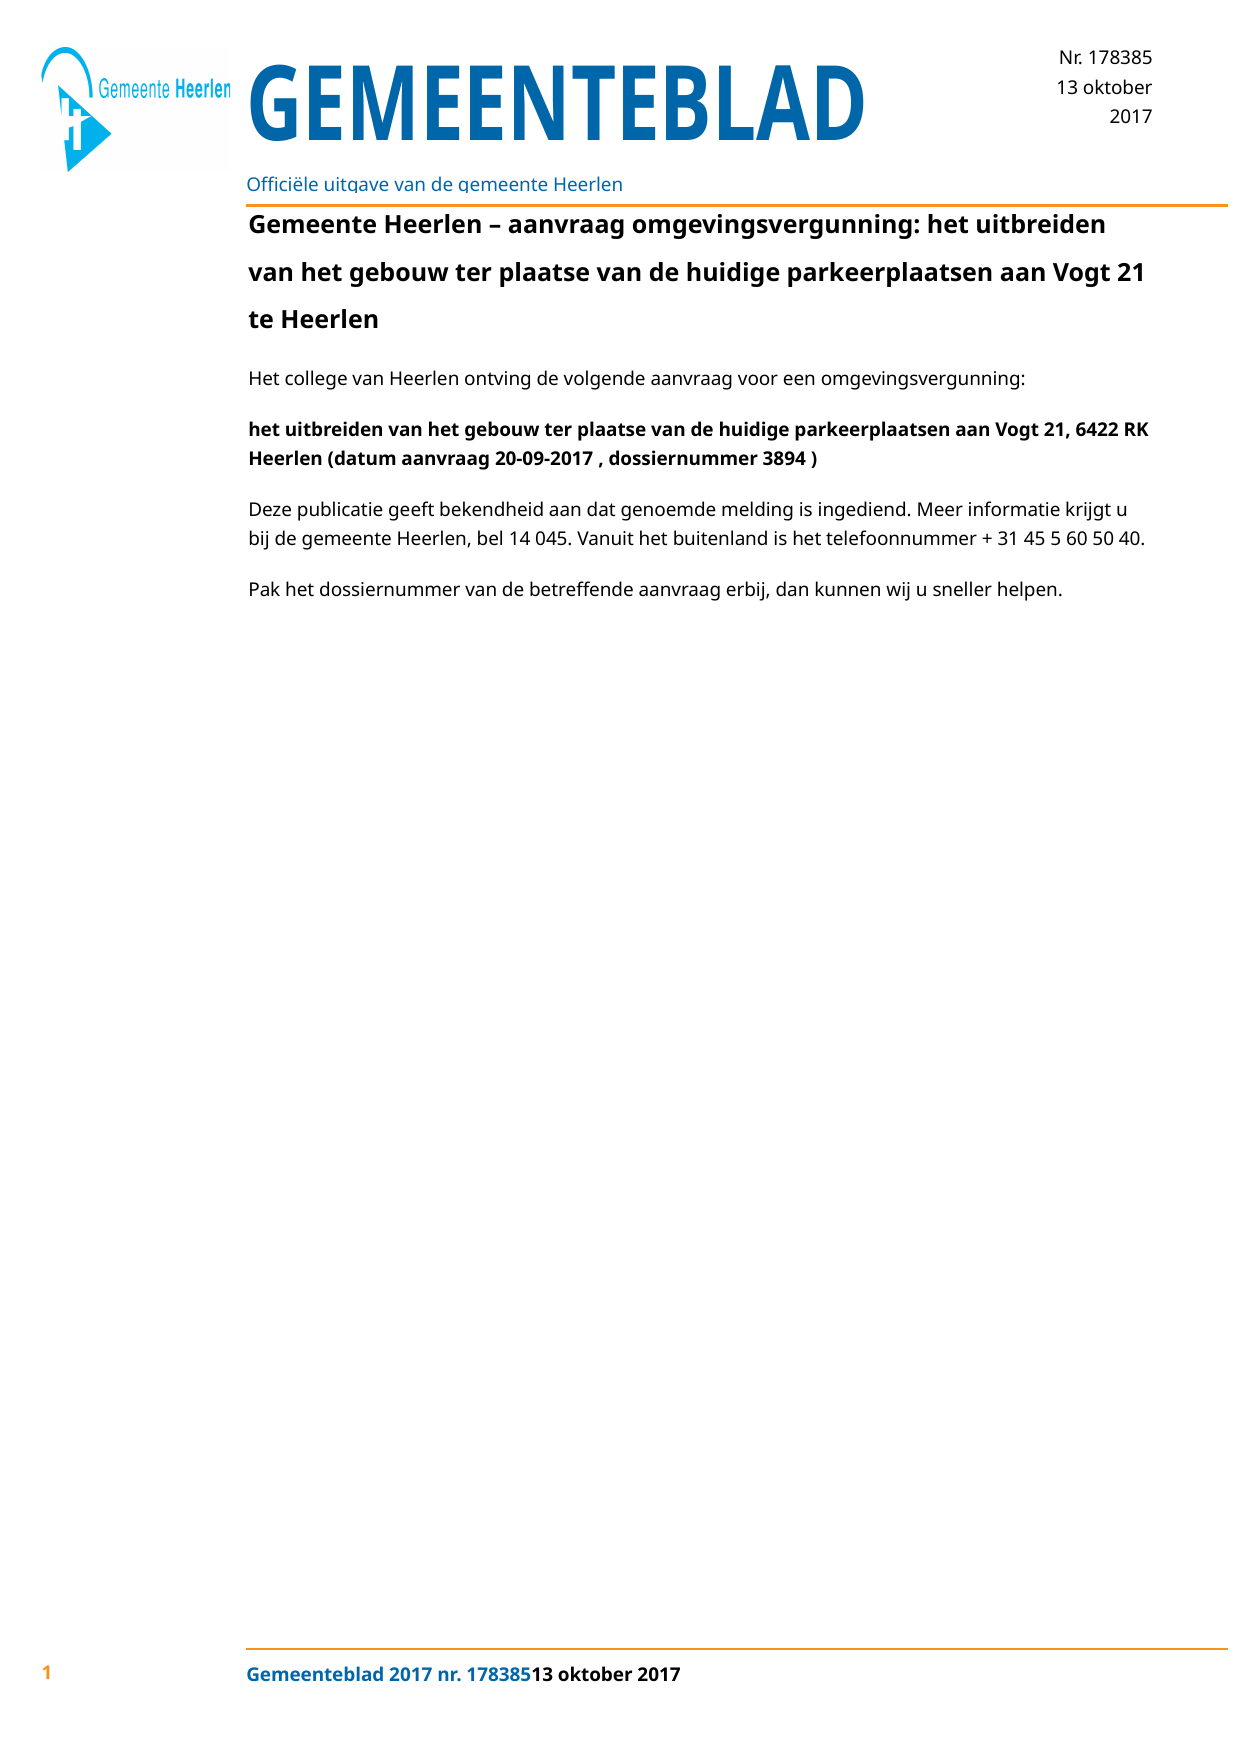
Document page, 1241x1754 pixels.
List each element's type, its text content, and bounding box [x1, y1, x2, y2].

text Gemeente Heerlen – aanvraag omgevingsvergunning: het uitbreiden van het gebouw ter plaatse van de huidige parkeerplaatsen aan Vogt 21 te Heerlen [248, 207, 1152, 336]
picture [41, 47, 58, 70]
picture [41, 47, 231, 172]
text Het college van Heerlen ontving de volgende aanvraag voor een omgevingsvergunning: [248, 366, 1152, 391]
text Deze publicatie geeft bekendheid aan dat genoemde melding is ingediend. Meer informatie krijgt u bij de gemeente Heerlen, bel 14 045. Vanuit het buitenland is het telefoonnummer + 31 45 5 60 50 40. [248, 496, 1152, 551]
text Pak het dossiernummer van de betreffende aanvraag erbij, dan kunnen wij u sneller helpen. [248, 576, 1152, 602]
text het uitbreiden van het gebouw ter plaatse van de huidige parkeerplaatsen aan Vogt 21, 6422 RK Heerlen (datum aanvraag 20-09-2017 , dossiernummer 3894 ) [248, 416, 1152, 471]
